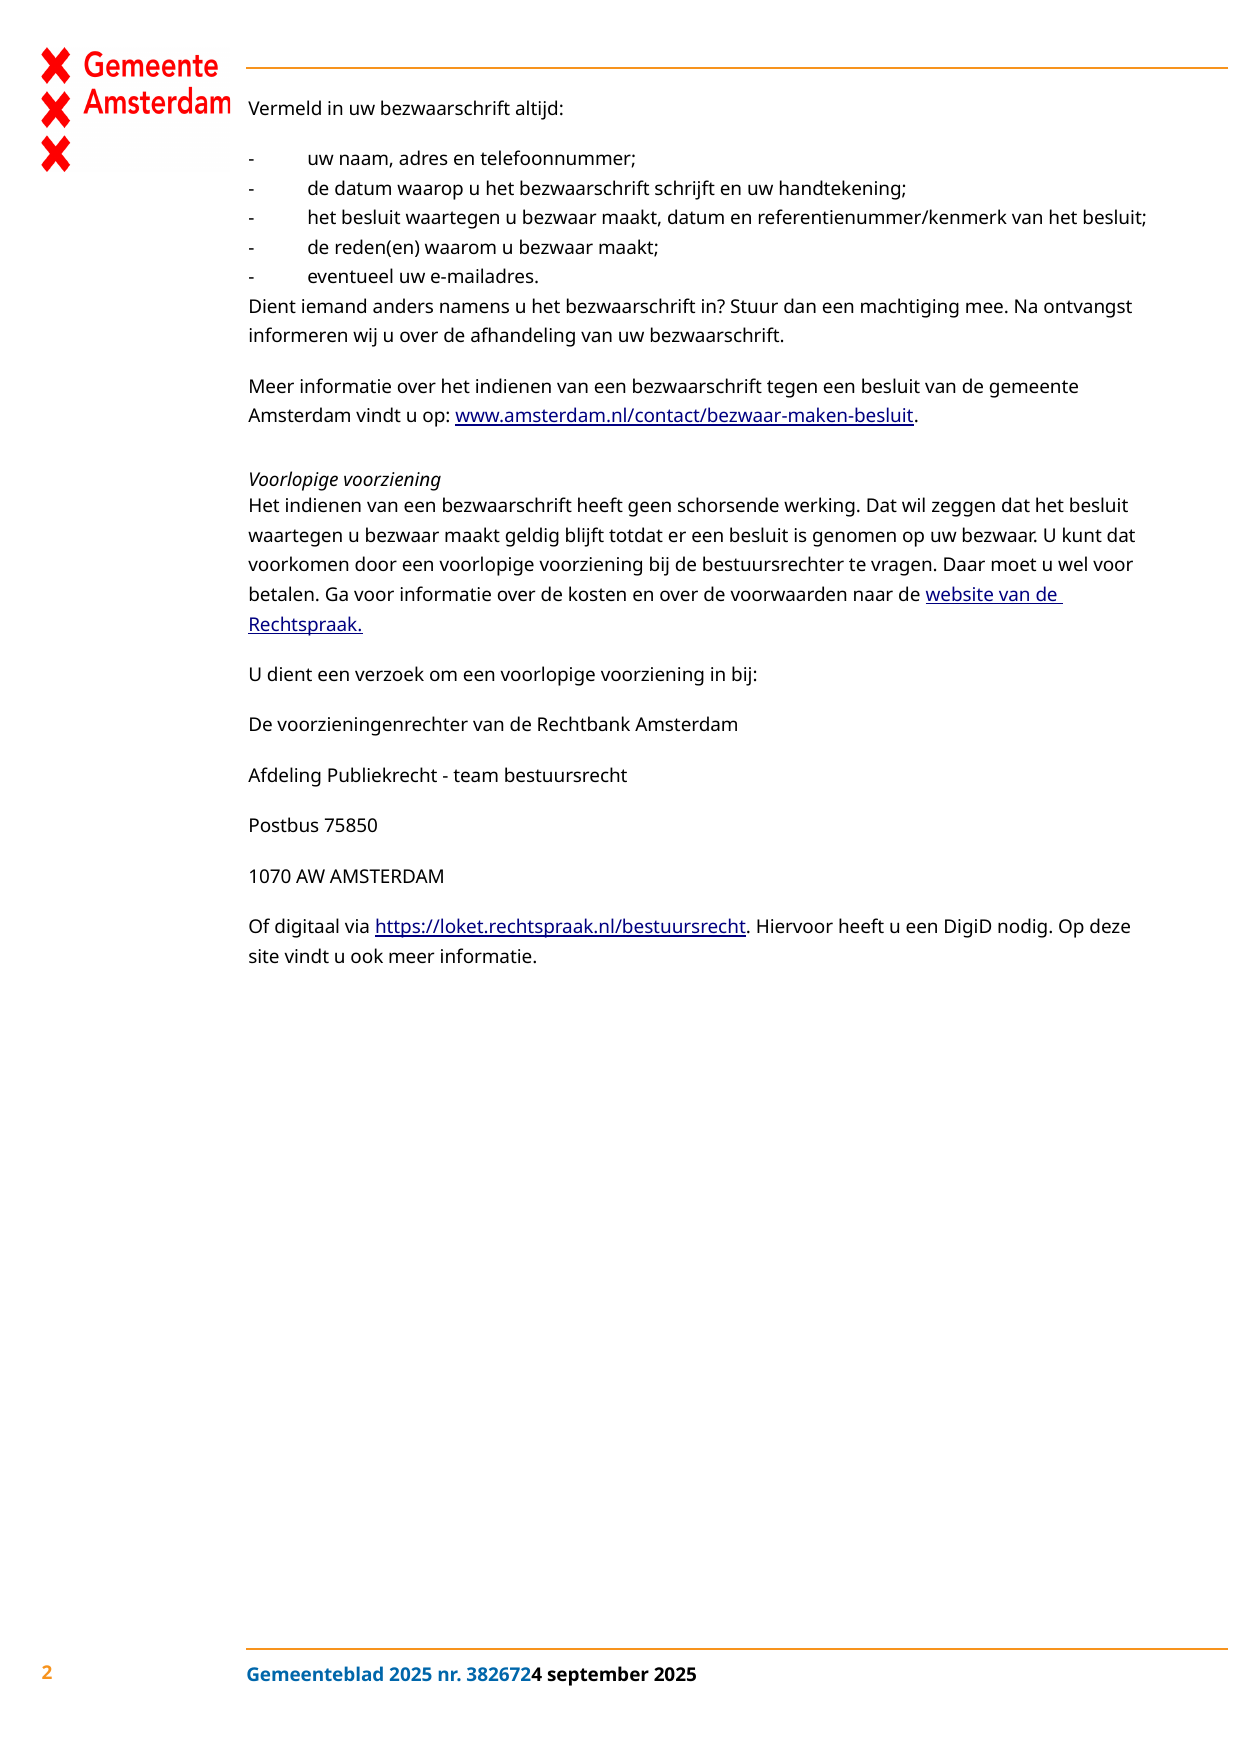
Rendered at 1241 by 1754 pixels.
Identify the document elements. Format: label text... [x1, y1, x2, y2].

text U dient een verzoek om een voorlopige voorziening in bij: [248, 661, 1152, 687]
list uw naam, adres en telefoonnummer; [248, 145, 1152, 171]
text Dient iemand anders namens u het bezwaarschrift in? Stuur dan een machtiging mee. Na ontvangst informeren wij u over de afhandeling van uw bezwaarschrift. [248, 293, 1152, 348]
text Meer informatie over het indienen van een bezwaarschrift tegen een besluit van de gemeente Amsterdam vindt u op: www.amsterdam.nl/contact/bezwaar-maken-besluit. [248, 373, 1152, 428]
text Voorlopige voorziening [248, 467, 1152, 492]
text Vermeld in uw bezwaarschrift altijd: [248, 95, 1152, 121]
text Of digitaal via https://loket.rechtspraak.nl/bestuursrecht. Hiervoor heeft u een DigiD nodig. Op deze site vindt u ook meer informatie. [248, 913, 1152, 968]
list de datum waarop u het bezwaarschrift schrijft en uw handtekening; [248, 175, 1152, 201]
list de reden(en) waarom u bezwaar maakt; [248, 234, 1152, 260]
text 1070 AW AMSTERDAM [248, 863, 1152, 888]
text De voorzieningenrechter van de Rechtbank Amsterdam [248, 712, 1152, 737]
picture [41, 47, 231, 172]
list het besluit waartegen u bezwaar maakt, datum en referentienummer/kenmerk van het besluit; [248, 204, 1152, 230]
text Afdeling Publiekrecht - team bestuursrecht [248, 762, 1152, 788]
text Het indienen van een bezwaarschrift heeft geen schorsende werking. Dat wil zeggen dat het besluit waartegen u bezwaar maakt geldig blijft totdat er een besluit is genomen op uw bezwaar. U kunt dat voorkomen door een voorlopige voorziening bij de bestuursrechter te vragen. Daar moet u wel voor betalen. Ga voor informatie over de kosten en over de voorwaarden naar de website van de Rechtspraak. [248, 492, 1152, 636]
text Postbus 75850 [248, 812, 1152, 838]
list eventueel uw e-mailadres. [248, 263, 1152, 289]
